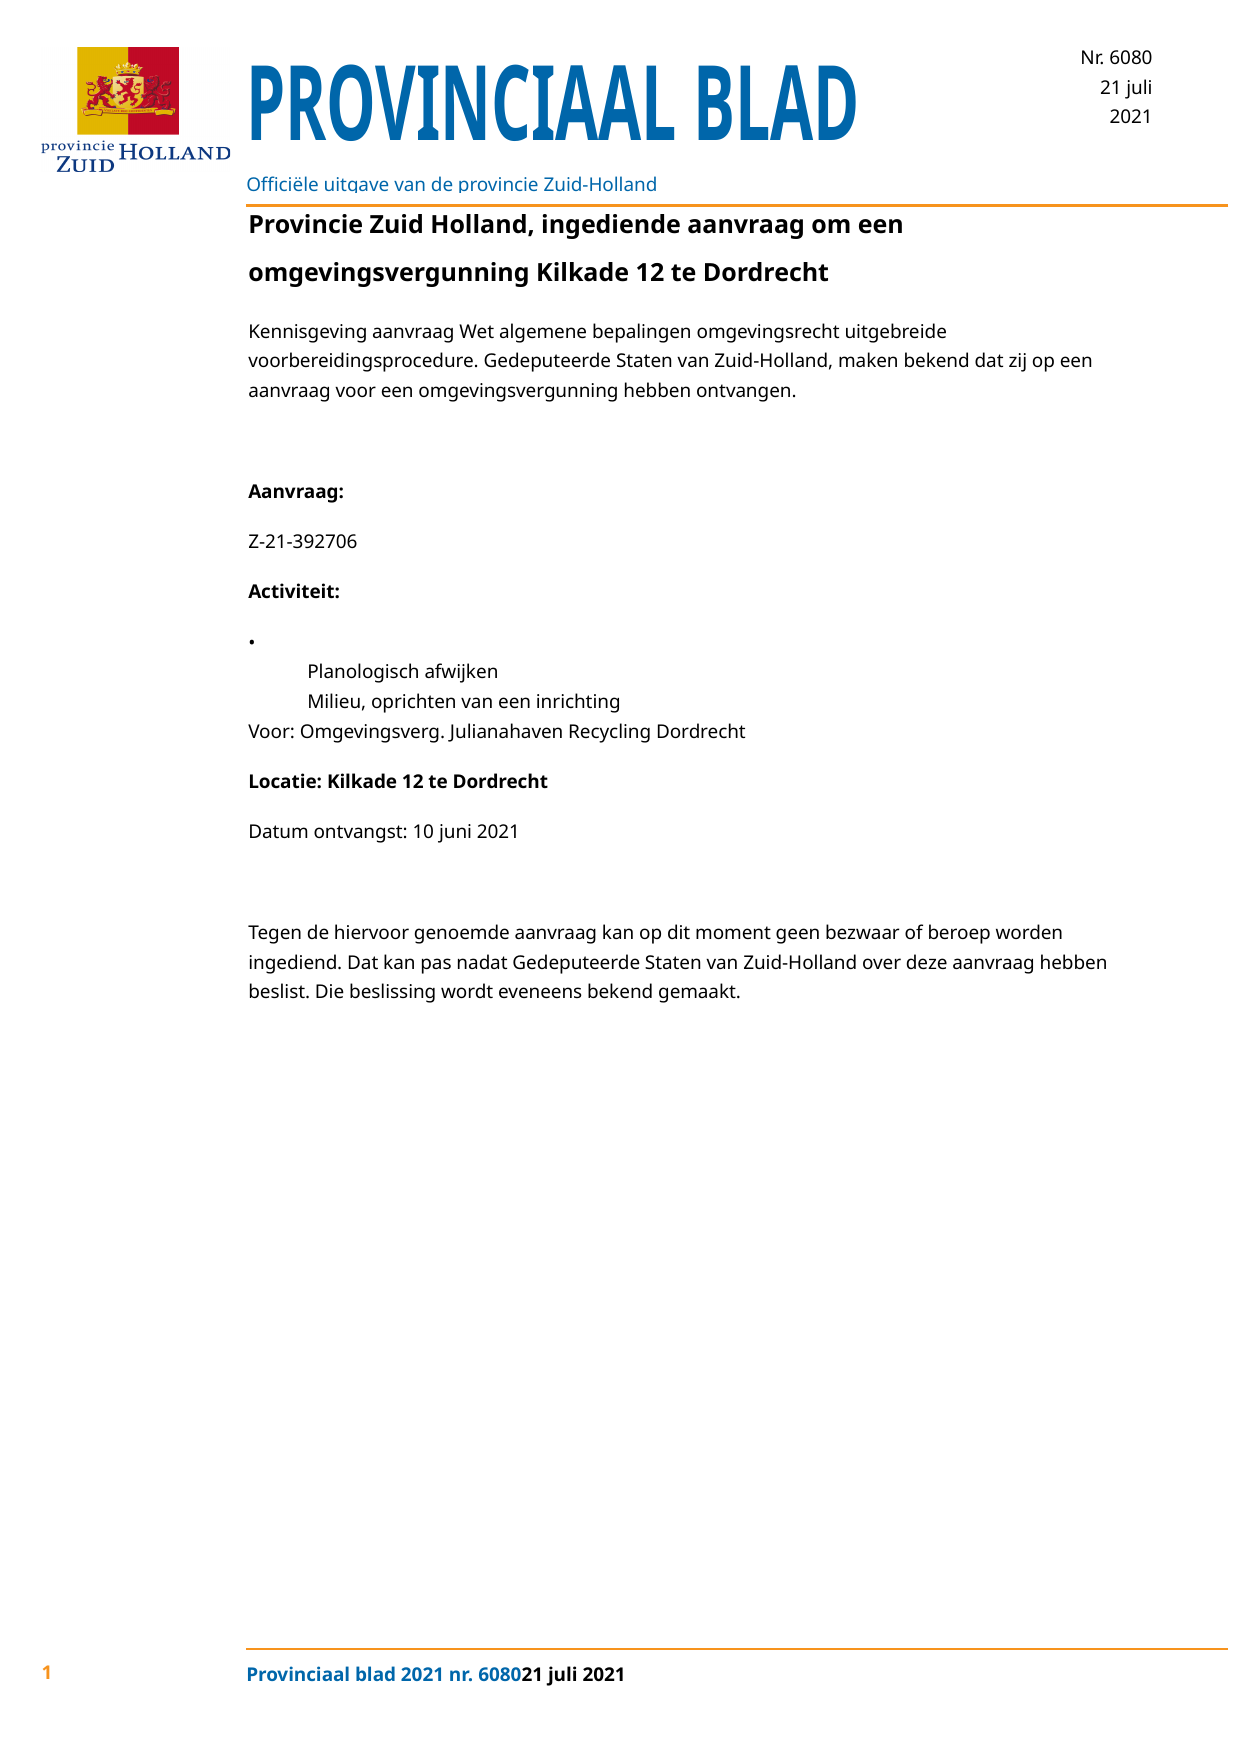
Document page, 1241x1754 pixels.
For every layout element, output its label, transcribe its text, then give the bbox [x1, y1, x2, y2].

text Tegen de hiervoor genoemde aanvraag kan op dit moment geen bezwaar of beroep worden ingediend. Dat kan pas nadat Gedeputeerde Staten van Zuid-Holland over deze aanvraag hebben beslist. Die beslissing wordt eveneens bekend gemaakt. [248, 919, 1152, 1004]
list Milieu, oprichten van een inrichting [248, 688, 1152, 714]
text Activiteit: [248, 579, 1152, 604]
text Provincie Zuid Holland, ingediende aanvraag om een omgevingsvergunning Kilkade 12 te Dordrecht [248, 207, 1152, 288]
text Locatie: Kilkade 12 te Dordrecht [248, 768, 1152, 794]
text Datum ontvangst: 10 juni 2021 [248, 819, 1152, 844]
list Planologisch afwijken [248, 659, 1152, 684]
text Z-21-392706 [248, 528, 1152, 554]
text Aanvraag: [248, 478, 1152, 504]
text Voor: Omgevingsverg. Julianahaven Recycling Dordrecht [248, 718, 1152, 744]
picture [41, 47, 231, 172]
text Kennisgeving aanvraag Wet algemene bepalingen omgevingsrecht uitgebreide voorbereidingsprocedure. Gedeputeerde Staten van Zuid-Holland, maken bekend dat zij op een aanvraag voor een omgevingsvergunning hebben ontvangen. [248, 318, 1152, 403]
